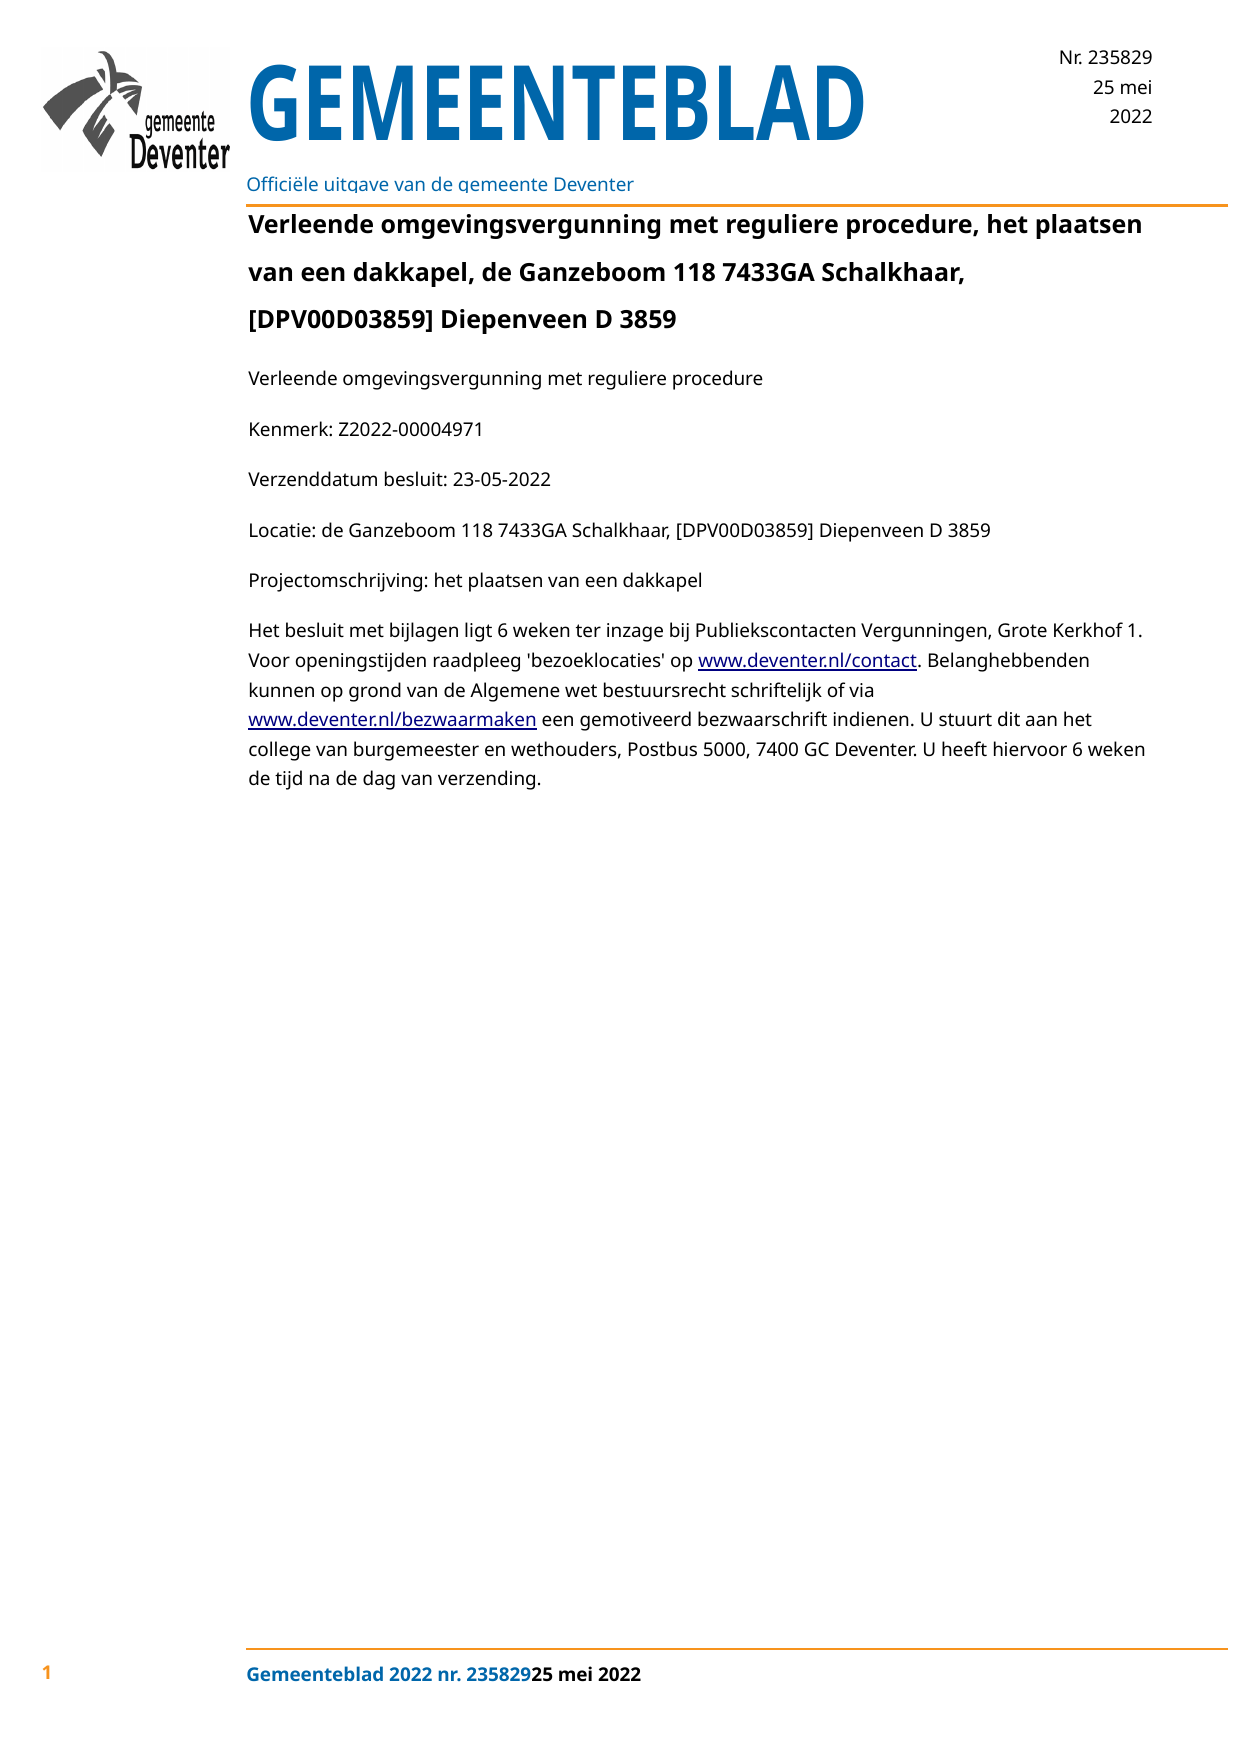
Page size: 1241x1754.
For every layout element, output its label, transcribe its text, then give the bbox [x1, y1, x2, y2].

text Verleende omgevingsvergunning met reguliere procedure, het plaatsen van een dakkapel, de Ganzeboom 118 7433GA Schalkhaar, [DPV00D03859] Diepenveen D 3859 [248, 207, 1152, 336]
text Verzenddatum besluit: 23-05-2022 [248, 466, 1152, 492]
text Kenmerk: Z2022-00004971 [248, 416, 1152, 442]
text Verleende omgevingsvergunning met reguliere procedure [248, 366, 1152, 391]
text Projectomschrijving: het plaatsen van een dakkapel [248, 567, 1152, 593]
text Locatie: de Ganzeboom 118 7433GA Schalkhaar, [DPV00D03859] Diepenveen D 3859 [248, 517, 1152, 542]
picture [41, 47, 231, 172]
text Het besluit met bijlagen ligt 6 weken ter inzage bij Publiekscontacten Vergunningen, Grote Kerkhof 1. Voor openingstijden raadpleeg 'bezoeklocaties' op www.deventer.nl/contact. Belanghebbenden kunnen op grond van de Algemene wet bestuursrecht schriftelijk of via www.deventer.nl/bezwaarmaken een gemotiveerd bezwaarschrift indienen. U stuurt dit aan het college van burgemeester en wethouders, Postbus 5000, 7400 GC Deventer. U heeft hiervoor 6 weken de tijd na de dag van verzending. [248, 618, 1152, 791]
